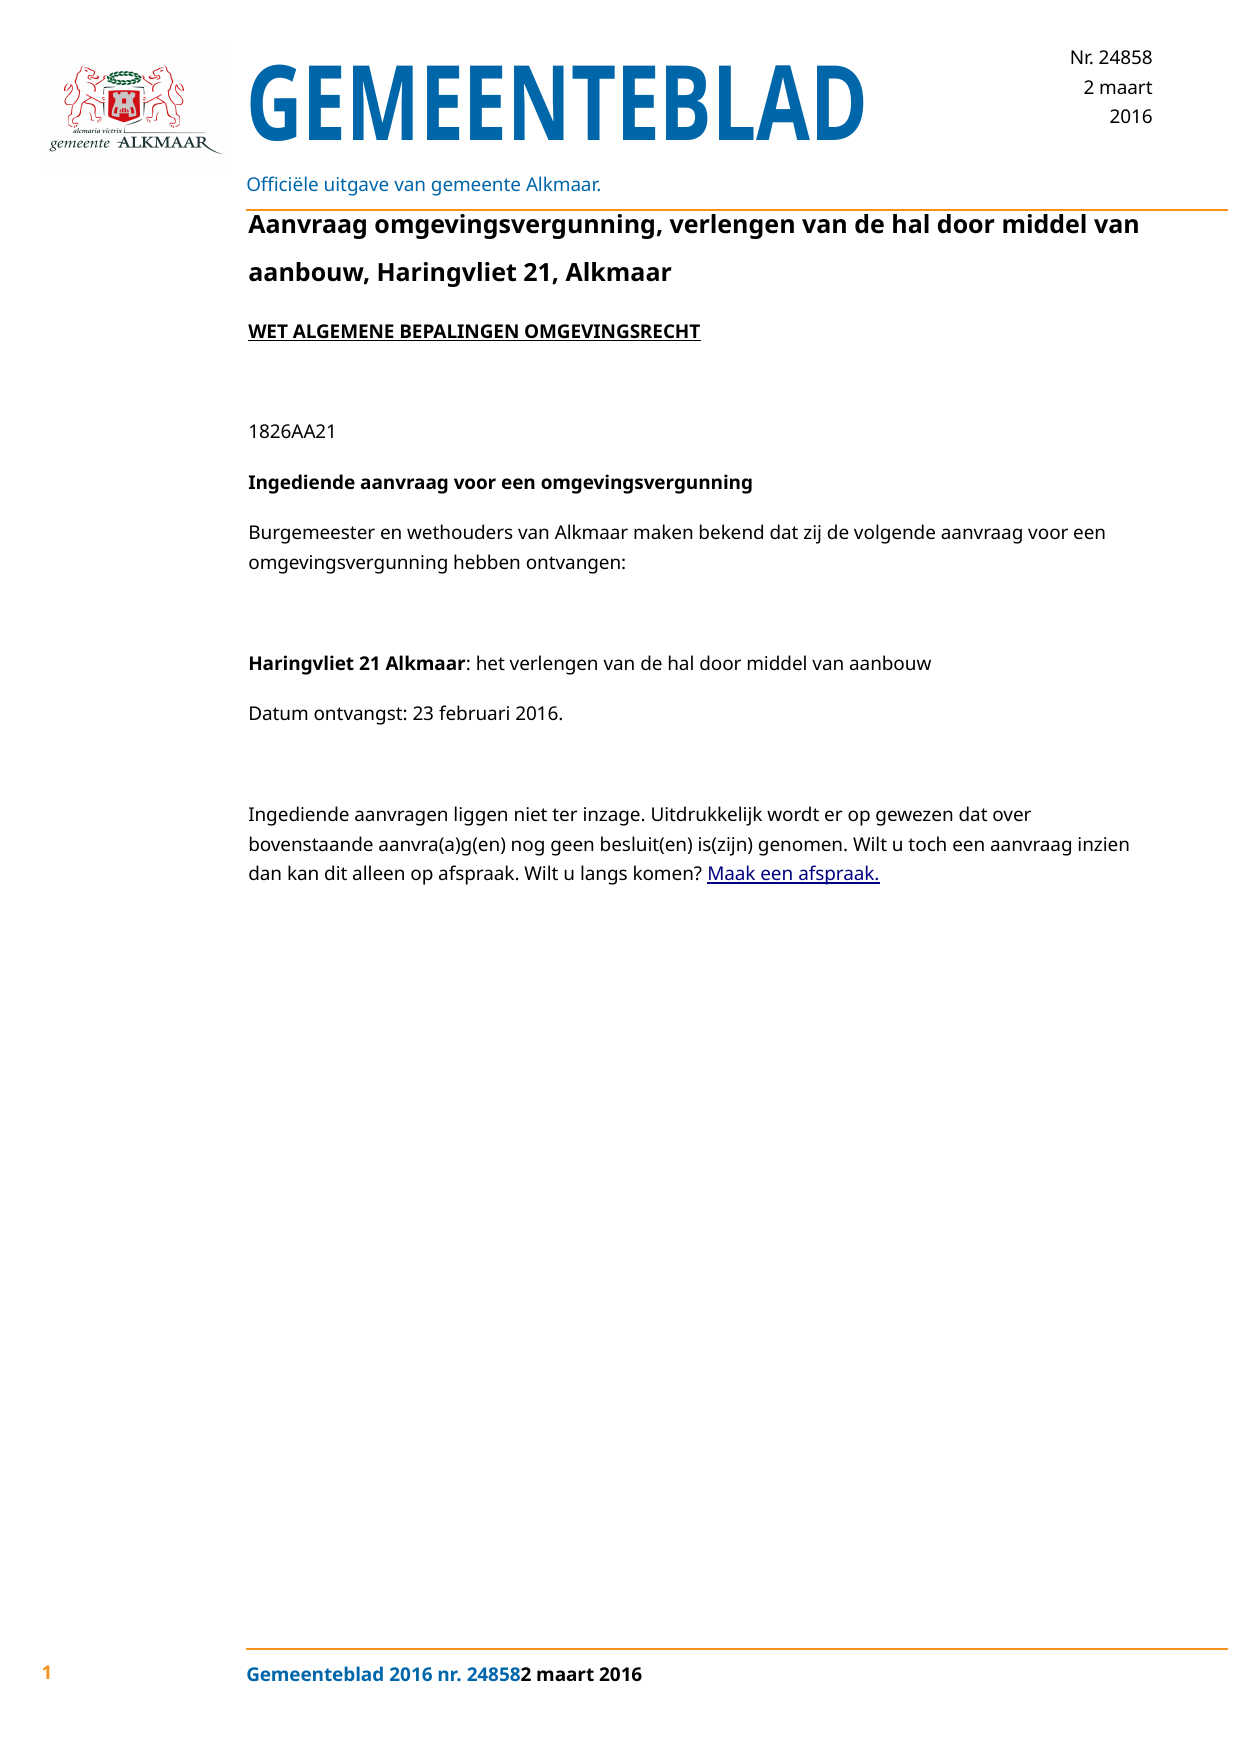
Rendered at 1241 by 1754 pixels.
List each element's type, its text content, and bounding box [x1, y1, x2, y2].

text 1826AA21 [248, 419, 1152, 444]
text Datum ontvangst: 23 februari 2016. [248, 700, 1152, 726]
text Ingediende aanvraag voor een omgevingsvergunning [248, 469, 1152, 495]
text Burgemeester en wethouders van Alkmaar maken bekend dat zij de volgende aanvraag voor een omgevingsvergunning hebben ontvangen: [248, 519, 1152, 575]
picture [41, 47, 231, 172]
text Ingediende aanvragen liggen niet ter inzage. Uitdrukkelijk wordt er op gewezen dat over bovenstaande aanvra(a)g(en) nog geen besluit(en) is(zijn) genomen. Wilt u toch een aanvraag inzien dan kan dit alleen op afspraak. Wilt u langs komen? Maak een afspraak. [248, 801, 1152, 886]
text WET ALGEMENE BEPALINGEN OMGEVINGSRECHT [248, 318, 1152, 344]
text Aanvraag omgevingsvergunning, verlengen van de hal door middel van aanbouw, Haringvliet 21, Alkmaar [248, 211, 1152, 288]
text Haringvliet 21 Alkmaar: het verlengen van de hal door middel van aanbouw [248, 650, 1152, 676]
